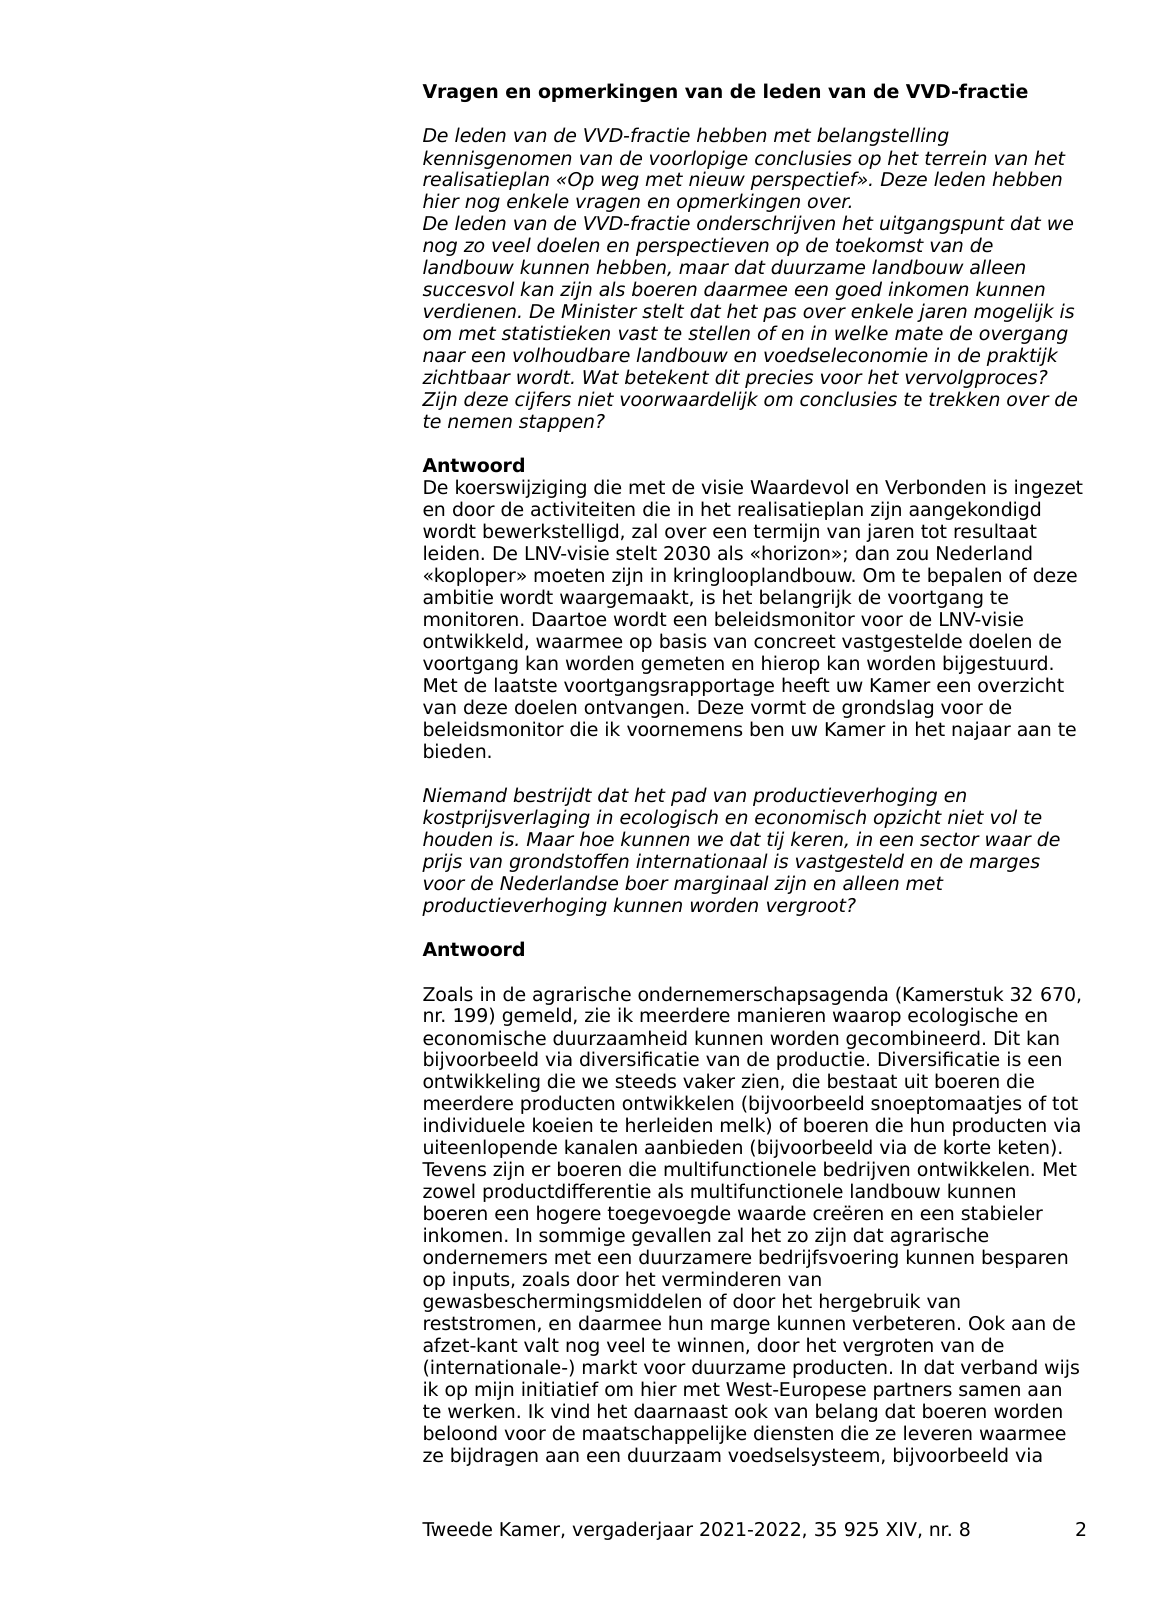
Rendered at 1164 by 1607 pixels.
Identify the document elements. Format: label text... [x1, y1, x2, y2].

text De leden van de VVD-fractie onderschrijven het uitgangspunt dat we nog zo veel doelen en perspectieven op de toekomst van de landbouw kunnen hebben, maar dat duurzame landbouw alleen succesvol kan zijn als boeren daarmee een goed inkomen kunnen verdienen. De Minister stelt dat het pas over enkele jaren mogelijk is om met statistieken vast te stellen of en in welke mate de overgang naar een volhoudbare landbouw en voedseleconomie in de praktijk zichtbaar wordt. Wat betekent dit precies voor het vervolgproces? Zijn deze cijfers niet voorwaardelijk om conclusies te trekken over de te nemen stappen? [422, 213, 1087, 433]
text De koerswijziging die met de visie Waardevol en Verbonden is ingezet en door de activiteiten die in het realisatieplan zijn aangekondigd wordt bewerkstelligd, zal over een termijn van jaren tot resultaat leiden. De LNV-visie stelt 2030 als «horizon»; dan zou Nederland «koploper» moeten zijn in kringlooplandbouw. Om te bepalen of deze ambitie wordt waargemaakt, is het belangrijk de voortgang te monitoren. Daartoe wordt een beleidsmonitor voor de LNV-visie ontwikkeld, waarmee op basis van concreet vastgestelde doelen de voortgang kan worden gemeten en hierop kan worden bijgestuurd. Met de laatste voortgangsrapportage heeft uw Kamer een overzicht van deze doelen ontvangen. Deze vormt de grondslag voor de beleidsmonitor die ik voornemens ben uw Kamer in het najaar aan te bieden. [422, 477, 1087, 763]
subtitle Antwoord [422, 939, 1087, 961]
text Zoals in de agrarische ondernemerschapsagenda (Kamerstuk 32 670, nr. 199) gemeld, zie ik meerdere manieren waarop ecologische en economische duurzaamheid kunnen worden gecombineerd. Dit kan bijvoorbeeld via diversificatie van de productie. Diversificatie is een ontwikkeling die we steeds vaker zien, die bestaat uit boeren die meerdere producten ontwikkelen (bijvoorbeeld snoeptomaatjes of tot individuele koeien te herleiden melk) of boeren die hun producten via uiteenlopende kanalen aanbieden (bijvoorbeeld via de korte keten). Tevens zijn er boeren die multifunctionele bedrijven ontwikkelen. Met zowel productdifferentie als multifunctionele landbouw kunnen boeren een hogere toegevoegde waarde creëren en een stabieler inkomen. In sommige gevallen zal het zo zijn dat agrarische ondernemers met een duurzamere bedrijfsvoering kunnen besparen op inputs, zoals door het verminderen van gewasbeschermingsmiddelen of door het hergebruik van reststromen, en daarmee hun marge kunnen verbeteren. Ook aan de afzet-kant valt nog veel te winnen, door het vergroten van de (internationale-) markt voor duurzame producten. In dat verband wijs ik op mijn initiatief om hier met West-Europese partners samen aan te werken. Ik vind het daarnaast ook van belang dat boeren worden beloond voor de maatschappelijke diensten die ze leveren waarmee ze bijdragen aan een duurzaam voedselsysteem, bijvoorbeeld via [422, 983, 1087, 1467]
text Niemand bestrijdt dat het pad van productieverhoging en kostprijsverlaging in ecologisch en economisch opzicht niet vol te houden is. Maar hoe kunnen we dat tij keren, in een sector waar de prijs van grondstoffen internationaal is vastgesteld en de marges voor de Nederlandse boer marginaal zijn en alleen met productieverhoging kunnen worden vergroot? [422, 785, 1087, 917]
subtitle Vragen en opmerkingen van de leden van de VVD-fractie [422, 81, 1087, 103]
text De leden van de VVD-fractie hebben met belangstelling kennisgenomen van de voorlopige conclusies op het terrein van het realisatieplan «Op weg met nieuw perspectief». Deze leden hebben hier nog enkele vragen en opmerkingen over. [422, 125, 1087, 213]
subtitle Antwoord [422, 455, 1087, 477]
